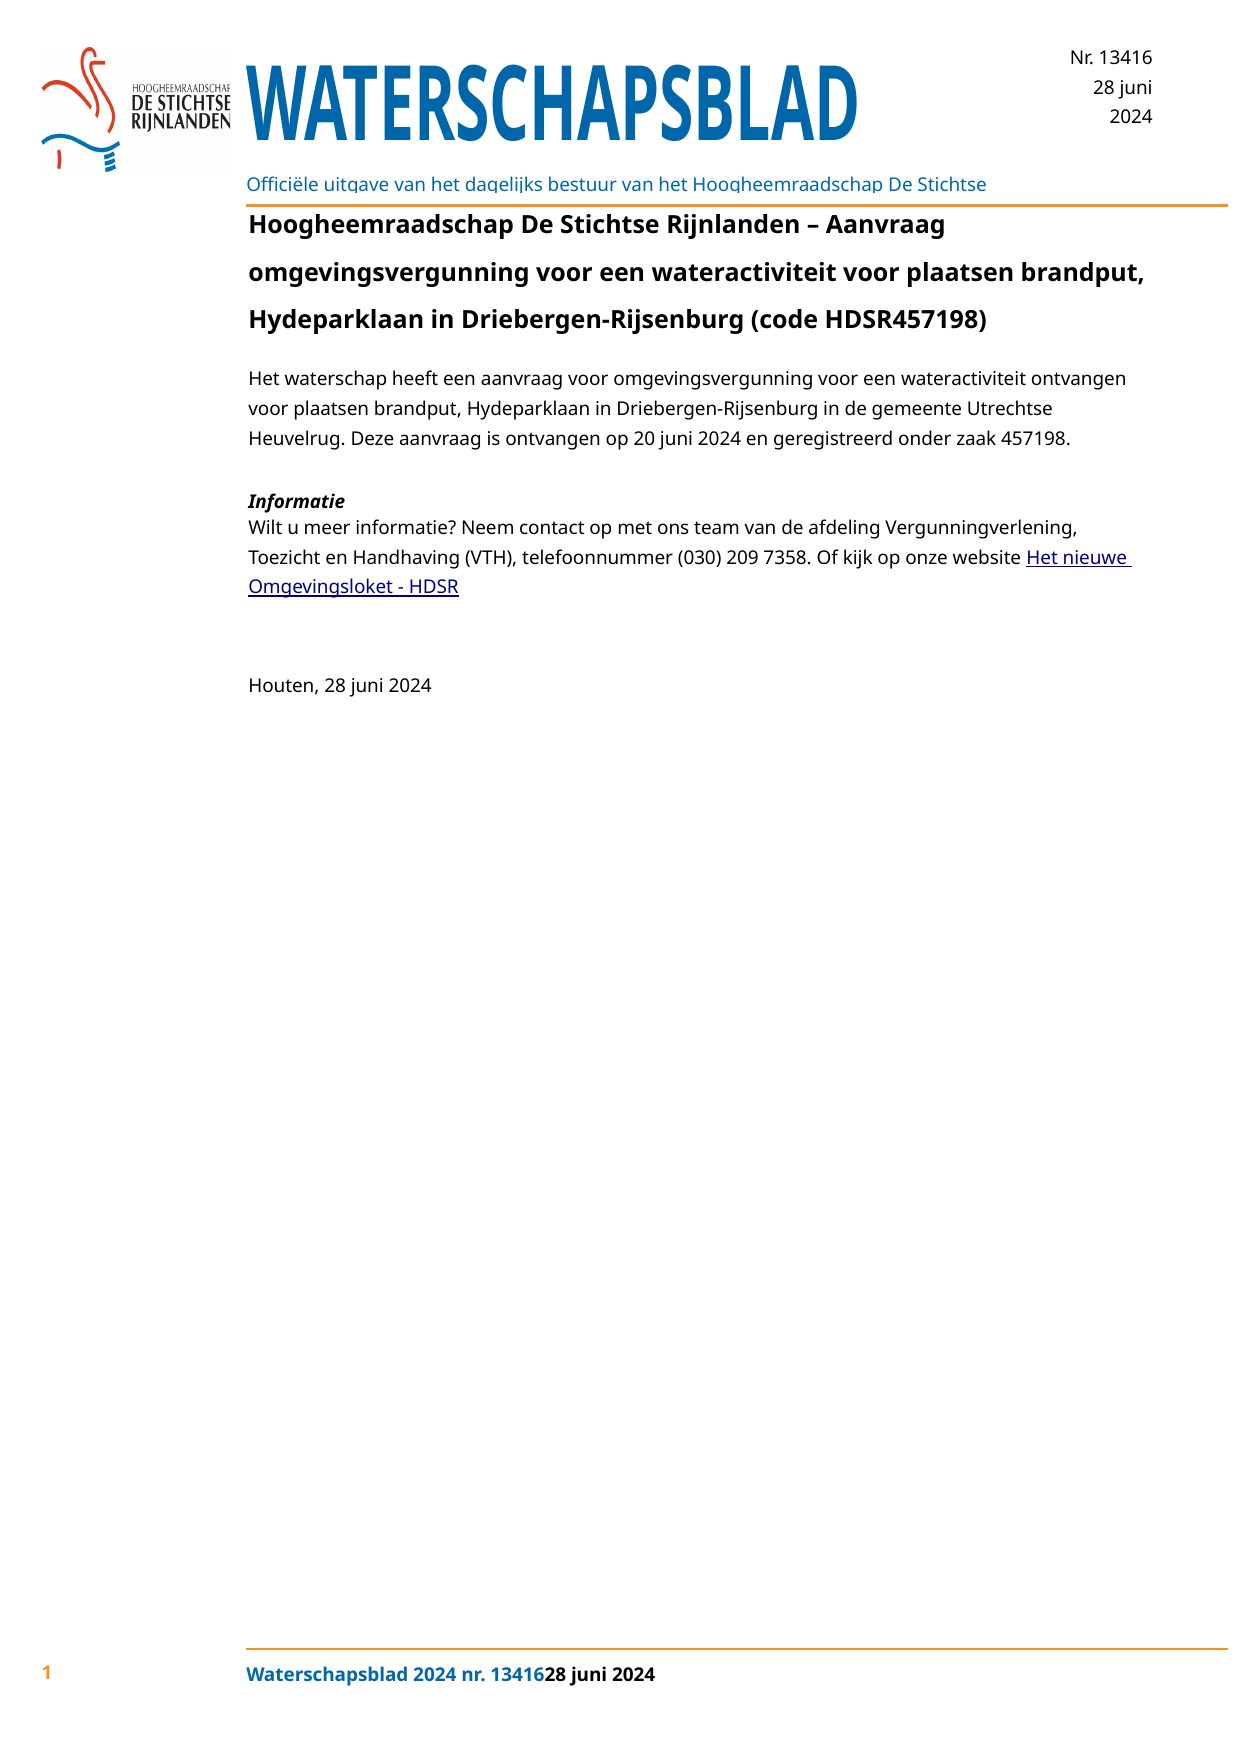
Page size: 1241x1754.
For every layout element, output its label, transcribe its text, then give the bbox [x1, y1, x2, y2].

text Houten, 28 juni 2024 [248, 672, 1152, 697]
text Wilt u meer informatie? Neem contact op met ons team van de afdeling Vergunningverlening, Toezicht en Handhaving (VTH), telefoonnummer (030) 209 7358. Of kijk op onze website Het nieuwe Omgevingsloket - HDSR [248, 514, 1152, 599]
text Hoogheemraadschap De Stichtse Rijnlanden – Aanvraag omgevingsvergunning voor een wateractiviteit voor plaatsen brandput, Hydeparklaan in Driebergen-Rijsenburg (code HDSR457198) [248, 207, 1152, 336]
picture [41, 47, 231, 172]
text Het waterschap heeft een aanvraag voor omgevingsvergunning voor een wateractiviteit ontvangen voor plaatsen brandput, Hydeparklaan in Driebergen-Rijsenburg in de gemeente Utrechtse Heuvelrug. Deze aanvraag is ontvangen op 20 juni 2024 en geregistreerd onder zaak 457198. [248, 366, 1152, 450]
text Informatie [248, 489, 1152, 514]
